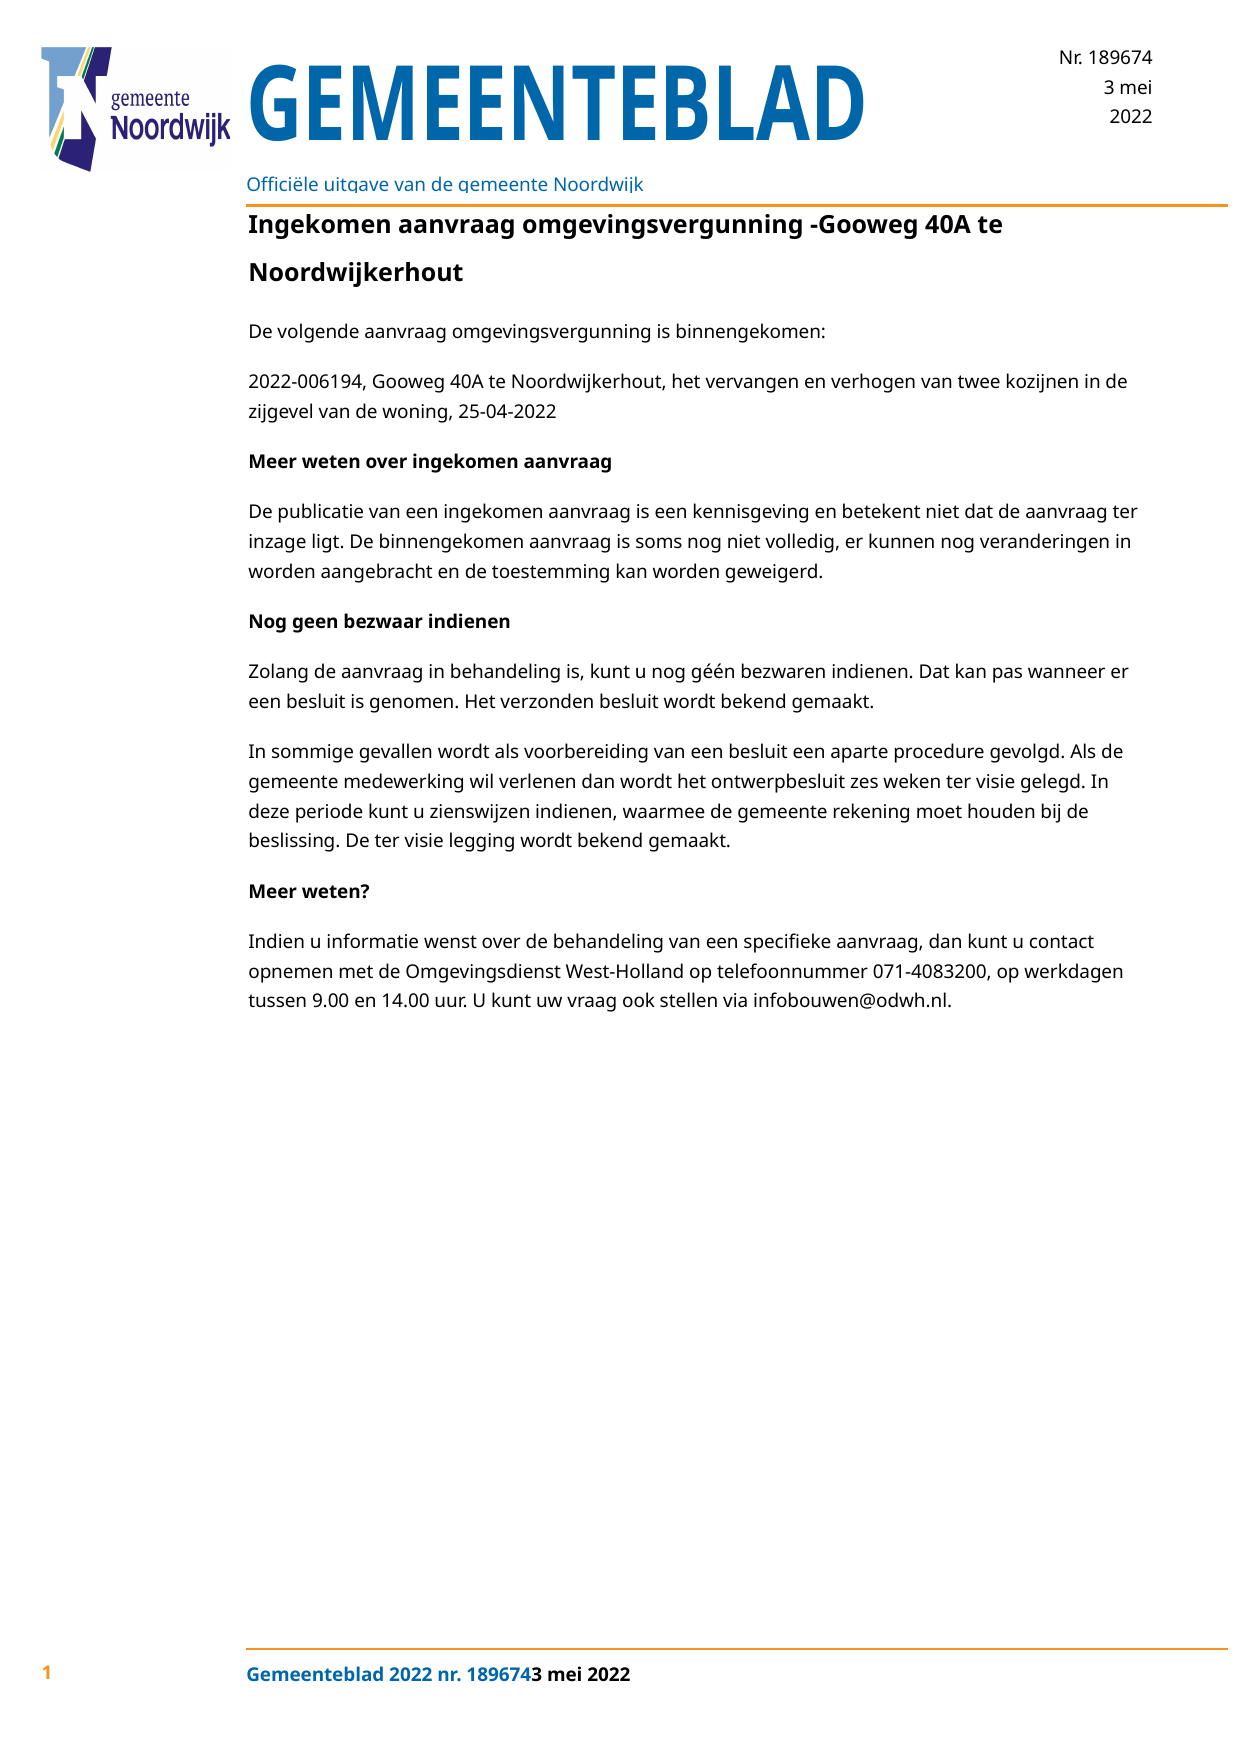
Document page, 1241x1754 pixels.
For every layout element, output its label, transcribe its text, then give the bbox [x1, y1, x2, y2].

text 2022-006194, Gooweg 40A te Noordwijkerhout, het vervangen en verhogen van twee kozijnen in de zijgevel van de woning, 25-04-2022 [248, 368, 1152, 424]
text Ingekomen aanvraag omgevingsvergunning -Gooweg 40A te Noordwijkerhout [248, 207, 1152, 288]
text Zolang de aanvraag in behandeling is, kunt u nog géén bezwaren indienen. Dat kan pas wanneer er een besluit is genomen. Het verzonden besluit wordt bekend gemaakt. [248, 659, 1152, 714]
text De publicatie van een ingekomen aanvraag is een kennisgeving en betekent niet dat de aanvraag ter inzage ligt. De binnengekomen aanvraag is soms nog niet volledig, er kunnen nog veranderingen in worden aangebracht en de toestemming kan worden geweigerd. [248, 499, 1152, 584]
text Nog geen bezwaar indienen [248, 608, 1152, 634]
text Meer weten? [248, 878, 1152, 904]
text In sommige gevallen wordt als voorbereiding van een besluit een aparte procedure gevolgd. Als de gemeente medewerking wil verlenen dan wordt het ontwerpbesluit zes weken ter visie gelegd. In deze periode kunt u zienswijzen indienen, waarmee de gemeente rekening moet houden bij de beslissing. De ter visie legging wordt bekend gemaakt. [248, 739, 1152, 853]
text Meer weten over ingekomen aanvraag [248, 448, 1152, 474]
text Indien u informatie wenst over de behandeling van een specifieke aanvraag, dan kunt u contact opnemen met de Omgevingsdienst West-Holland op telefoonnummer 071-4083200, op werkdagen tussen 9.00 en 14.00 uur. U kunt uw vraag ook stellen via infobouwen@odwh.nl. [248, 928, 1152, 1013]
text De volgende aanvraag omgevingsvergunning is binnengekomen: [248, 318, 1152, 344]
picture [41, 47, 231, 172]
